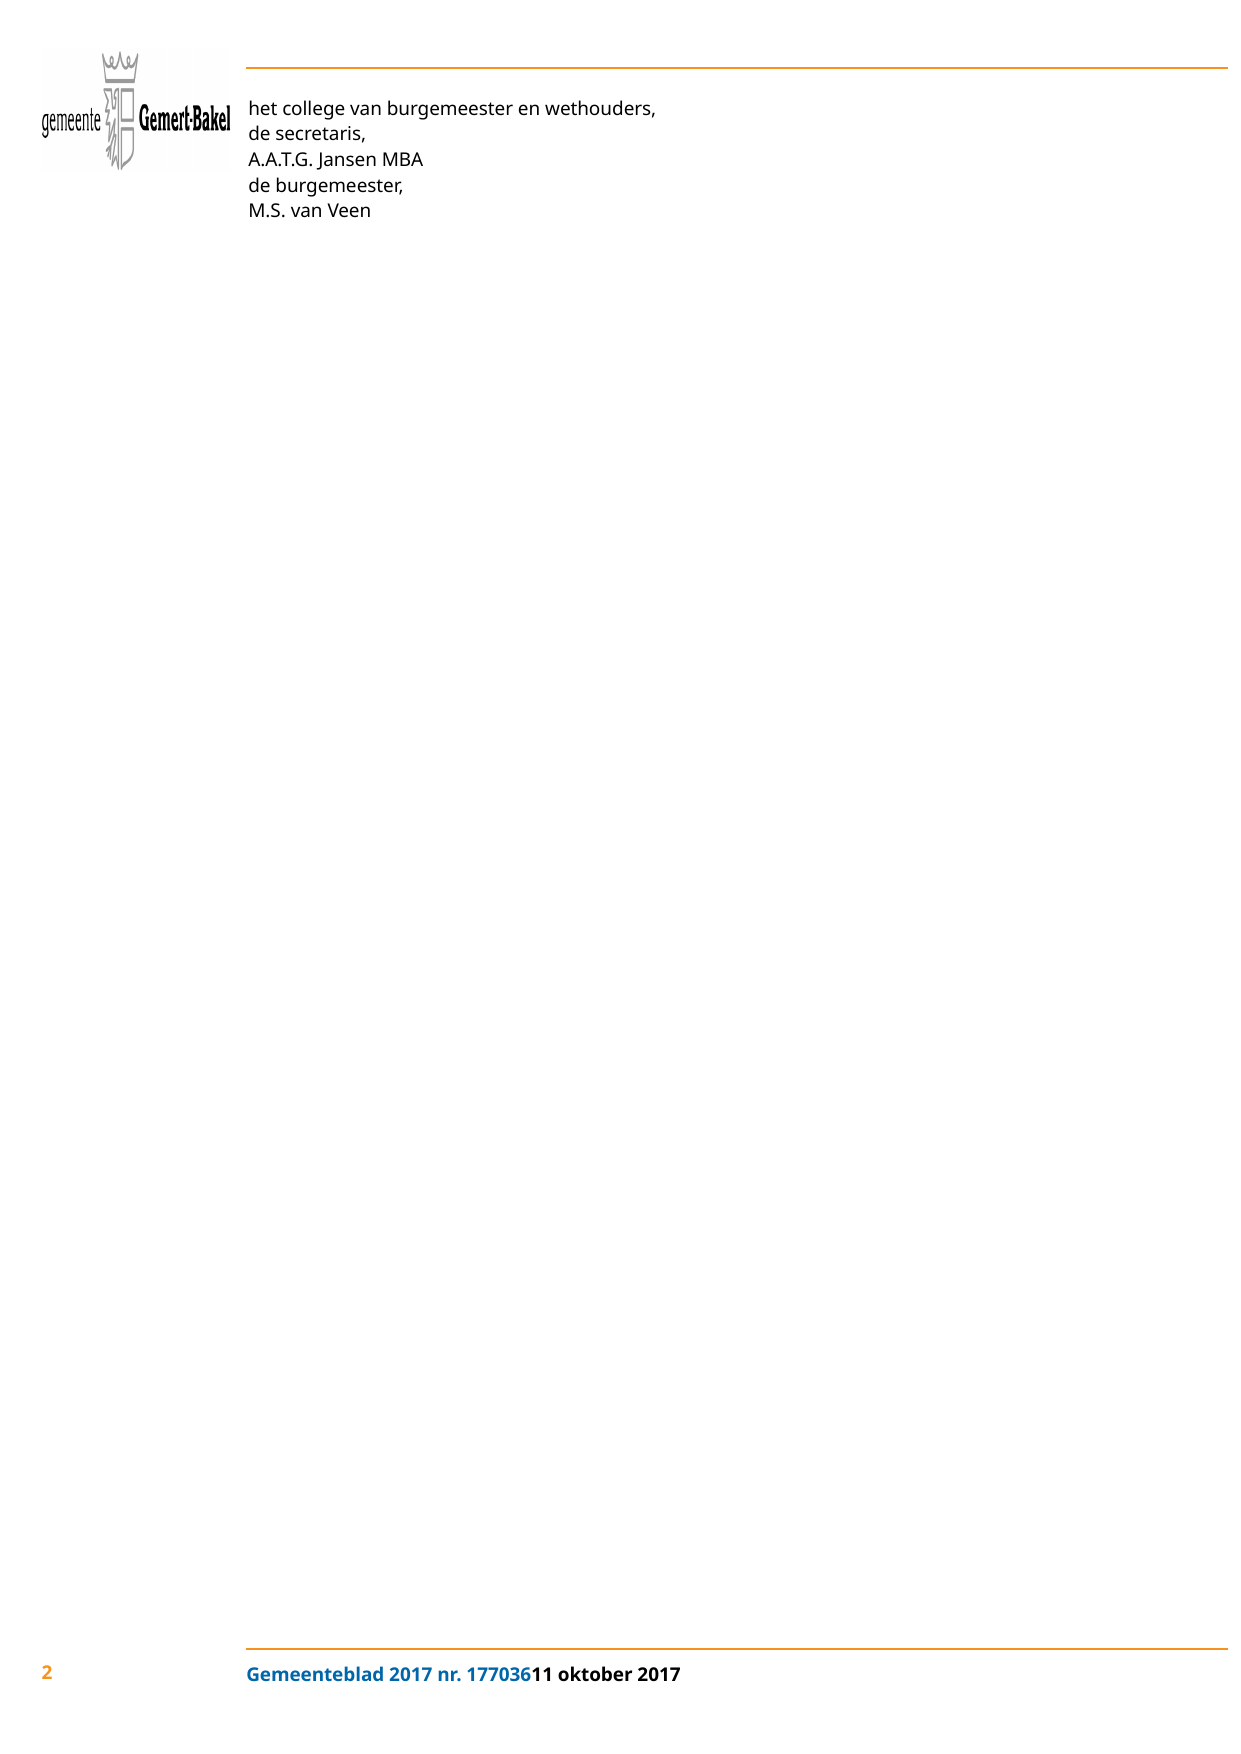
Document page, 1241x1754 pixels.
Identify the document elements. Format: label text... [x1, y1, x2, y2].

text M.S. van Veen [248, 198, 1152, 223]
text de burgemeester, [248, 172, 1152, 198]
picture [41, 47, 231, 172]
text de secretaris, [248, 121, 1152, 146]
text A.A.T.G. Jansen MBA [248, 146, 1152, 172]
text het college van burgemeester en wethouders, [248, 95, 1152, 121]
